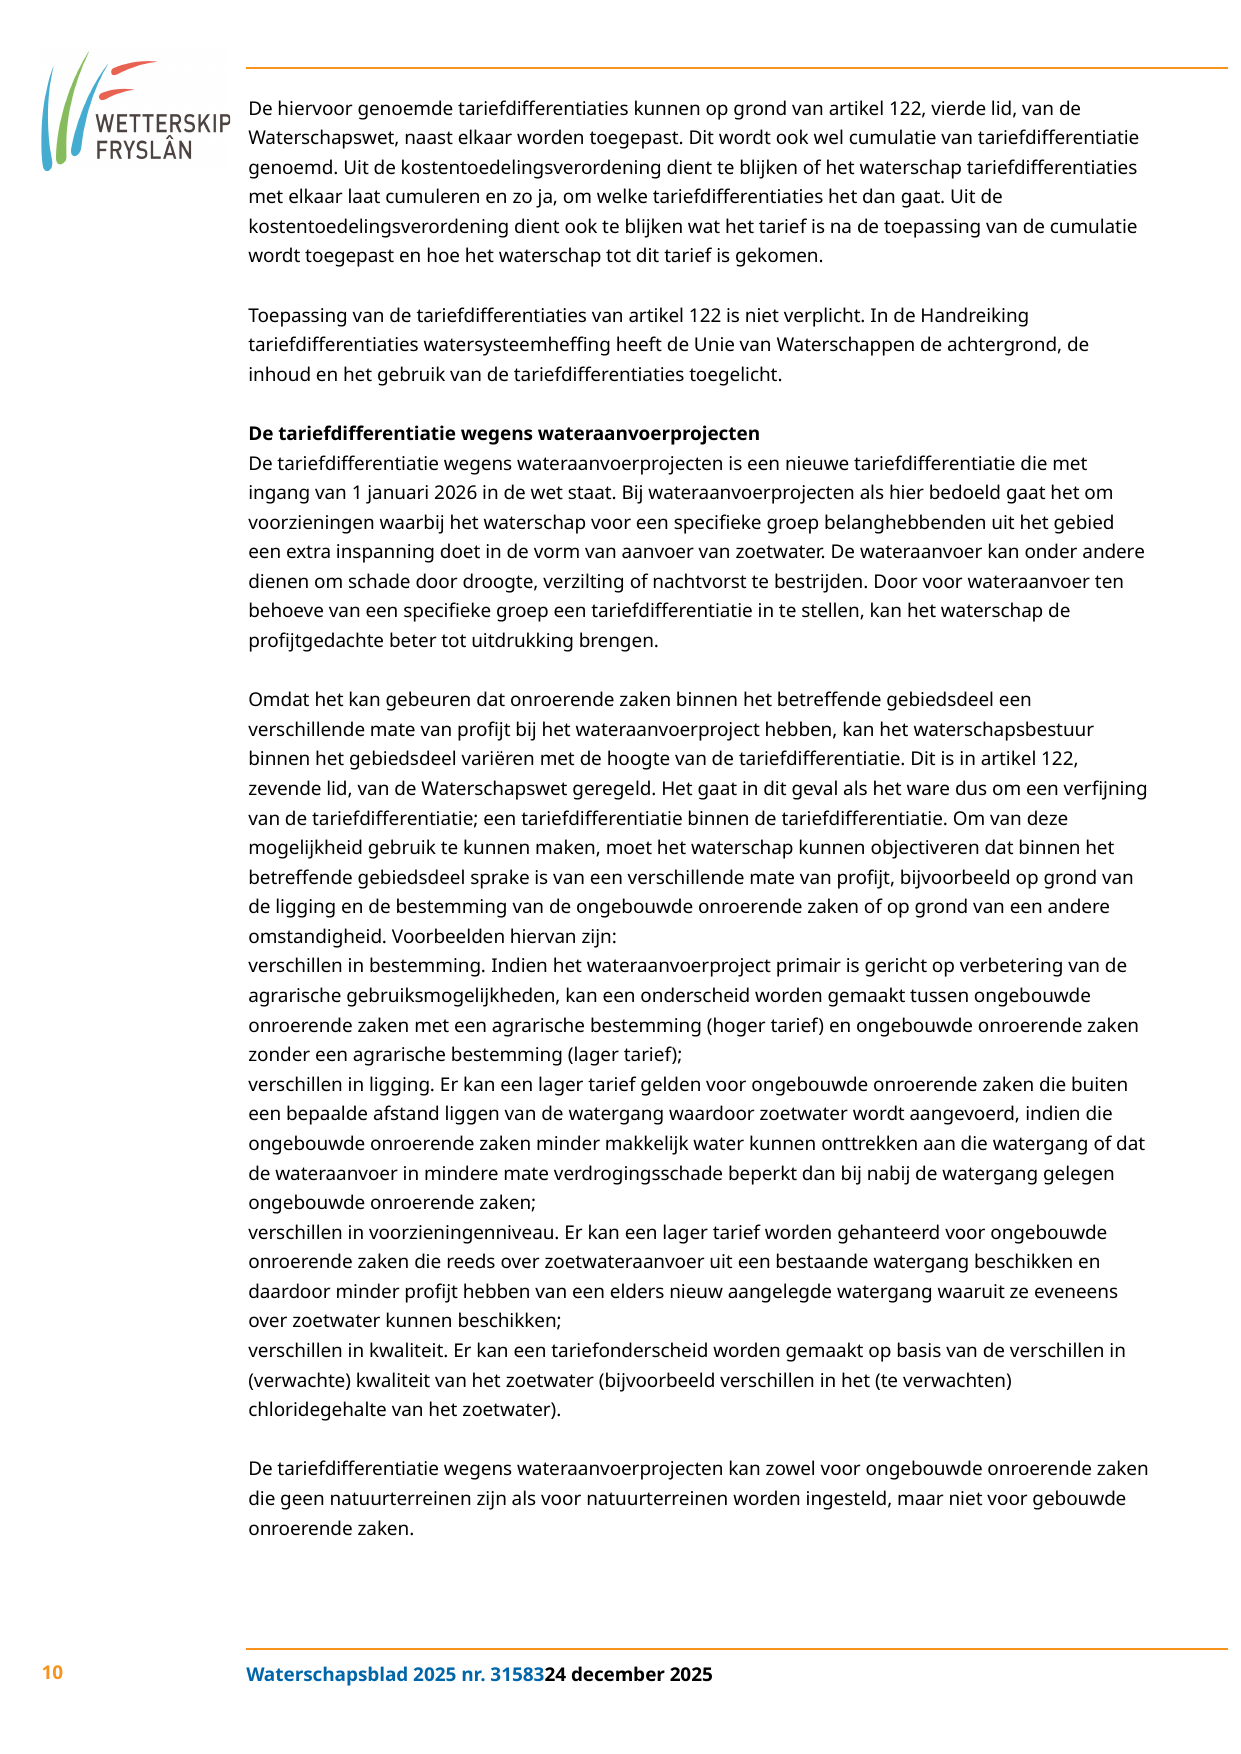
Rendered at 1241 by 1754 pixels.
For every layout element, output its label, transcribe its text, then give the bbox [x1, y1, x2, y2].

text De hiervoor genoemde tariefdifferentiaties kunnen op grond van artikel 122, vierde lid, van de Waterschapswet, naast elkaar worden toegepast. Dit wordt ook wel cumulatie van tariefdifferentiatie genoemd. Uit de kostentoedelingsverordening dient te blijken of het waterschap tariefdifferentiaties met elkaar laat cumuleren en zo ja, om welke tariefdifferentiaties het dan gaat. Uit de kostentoedelingsverordening dient ook te blijken wat het tarief is na de toepassing van de cumulatie wordt toegepast en hoe het waterschap tot dit tarief is gekomen. [248, 95, 1152, 268]
text De tariefdifferentiatie wegens wateraanvoerprojecten [248, 420, 1152, 446]
text Toepassing van de tariefdifferentiaties van artikel 122 is niet verplicht. In de Handreiking tariefdifferentiaties watersysteemheffing heeft de Unie van Waterschappen de achtergrond, de inhoud en het gebruik van de tariefdifferentiaties toegelicht. [248, 302, 1152, 387]
text De tariefdifferentiatie wegens wateraanvoerprojecten is een nieuwe tariefdifferentiatie die met ingang van 1 januari 2026 in de wet staat. Bij wateraanvoerprojecten als hier bedoeld gaat het om voorzieningen waarbij het waterschap voor een specifieke groep belanghebbenden uit het gebied een extra inspanning doet in de vorm van aanvoer van zoetwater. De wateraanvoer kan onder andere dienen om schade door droogte, verzilting of nachtvorst te bestrijden. Door voor wateraanvoer ten behoeve van een specifieke groep een tariefdifferentiatie in te stellen, kan het waterschap de profijtgedachte beter tot uitdrukking brengen. [248, 450, 1152, 653]
text De tariefdifferentiatie wegens wateraanvoerprojecten kan zowel voor ongebouwde onroerende zaken die geen natuurterreinen zijn als voor natuurterreinen worden ingesteld, maar niet voor gebouwde onroerende zaken. [248, 1456, 1152, 1541]
text verschillen in bestemming. Indien het wateraanvoerproject primair is gericht op verbetering van de agrarische gebruiksmogelijkheden, kan een onderscheid worden gemaakt tussen ongebouwde onroerende zaken met een agrarische bestemming (hoger tarief) en ongebouwde onroerende zaken zonder een agrarische bestemming (lager tarief); [248, 953, 1152, 1067]
text Omdat het kan gebeuren dat onroerende zaken binnen het betreffende gebiedsdeel een verschillende mate van profijt bij het wateraanvoerproject hebben, kan het waterschapsbestuur binnen het gebiedsdeel variëren met de hoogte van de tariefdifferentiatie. Dit is in artikel 122, zevende lid, van de Waterschapswet geregeld. Het gaat in dit geval als het ware dus om een verfijning van de tariefdifferentiatie; een tariefdifferentiatie binnen de tariefdifferentiatie. Om van deze mogelijkheid gebruik te kunnen maken, moet het waterschap kunnen objectiveren dat binnen het betreffende gebiedsdeel sprake is van een verschillende mate van profijt, bijvoorbeeld op grond van de ligging en de bestemming van de ongebouwde onroerende zaken of op grond van een andere omstandigheid. Voorbeelden hiervan zijn: [248, 686, 1152, 949]
text verschillen in voorzieningenniveau. Er kan een lager tarief worden gehanteerd voor ongebouwde onroerende zaken die reeds over zoetwateraanvoer uit een bestaande watergang beschikken en daardoor minder profijt hebben van een elders nieuw aangelegde watergang waaruit ze eveneens over zoetwater kunnen beschikken; [248, 1219, 1152, 1333]
text verschillen in ligging. Er kan een lager tarief gelden voor ongebouwde onroerende zaken die buiten een bepaalde afstand liggen van de watergang waardoor zoetwater wordt aangevoerd, indien die ongebouwde onroerende zaken minder makkelijk water kunnen onttrekken aan die watergang of dat de wateraanvoer in mindere mate verdrogingsschade beperkt dan bij nabij de watergang gelegen ongebouwde onroerende zaken; [248, 1071, 1152, 1215]
text verschillen in kwaliteit. Er kan een tariefonderscheid worden gemaakt op basis van de verschillen in (verwachte) kwaliteit van het zoetwater (bijvoorbeeld verschillen in het (te verwachten) chloridegehalte van het zoetwater). [248, 1337, 1152, 1422]
picture [41, 47, 231, 172]
